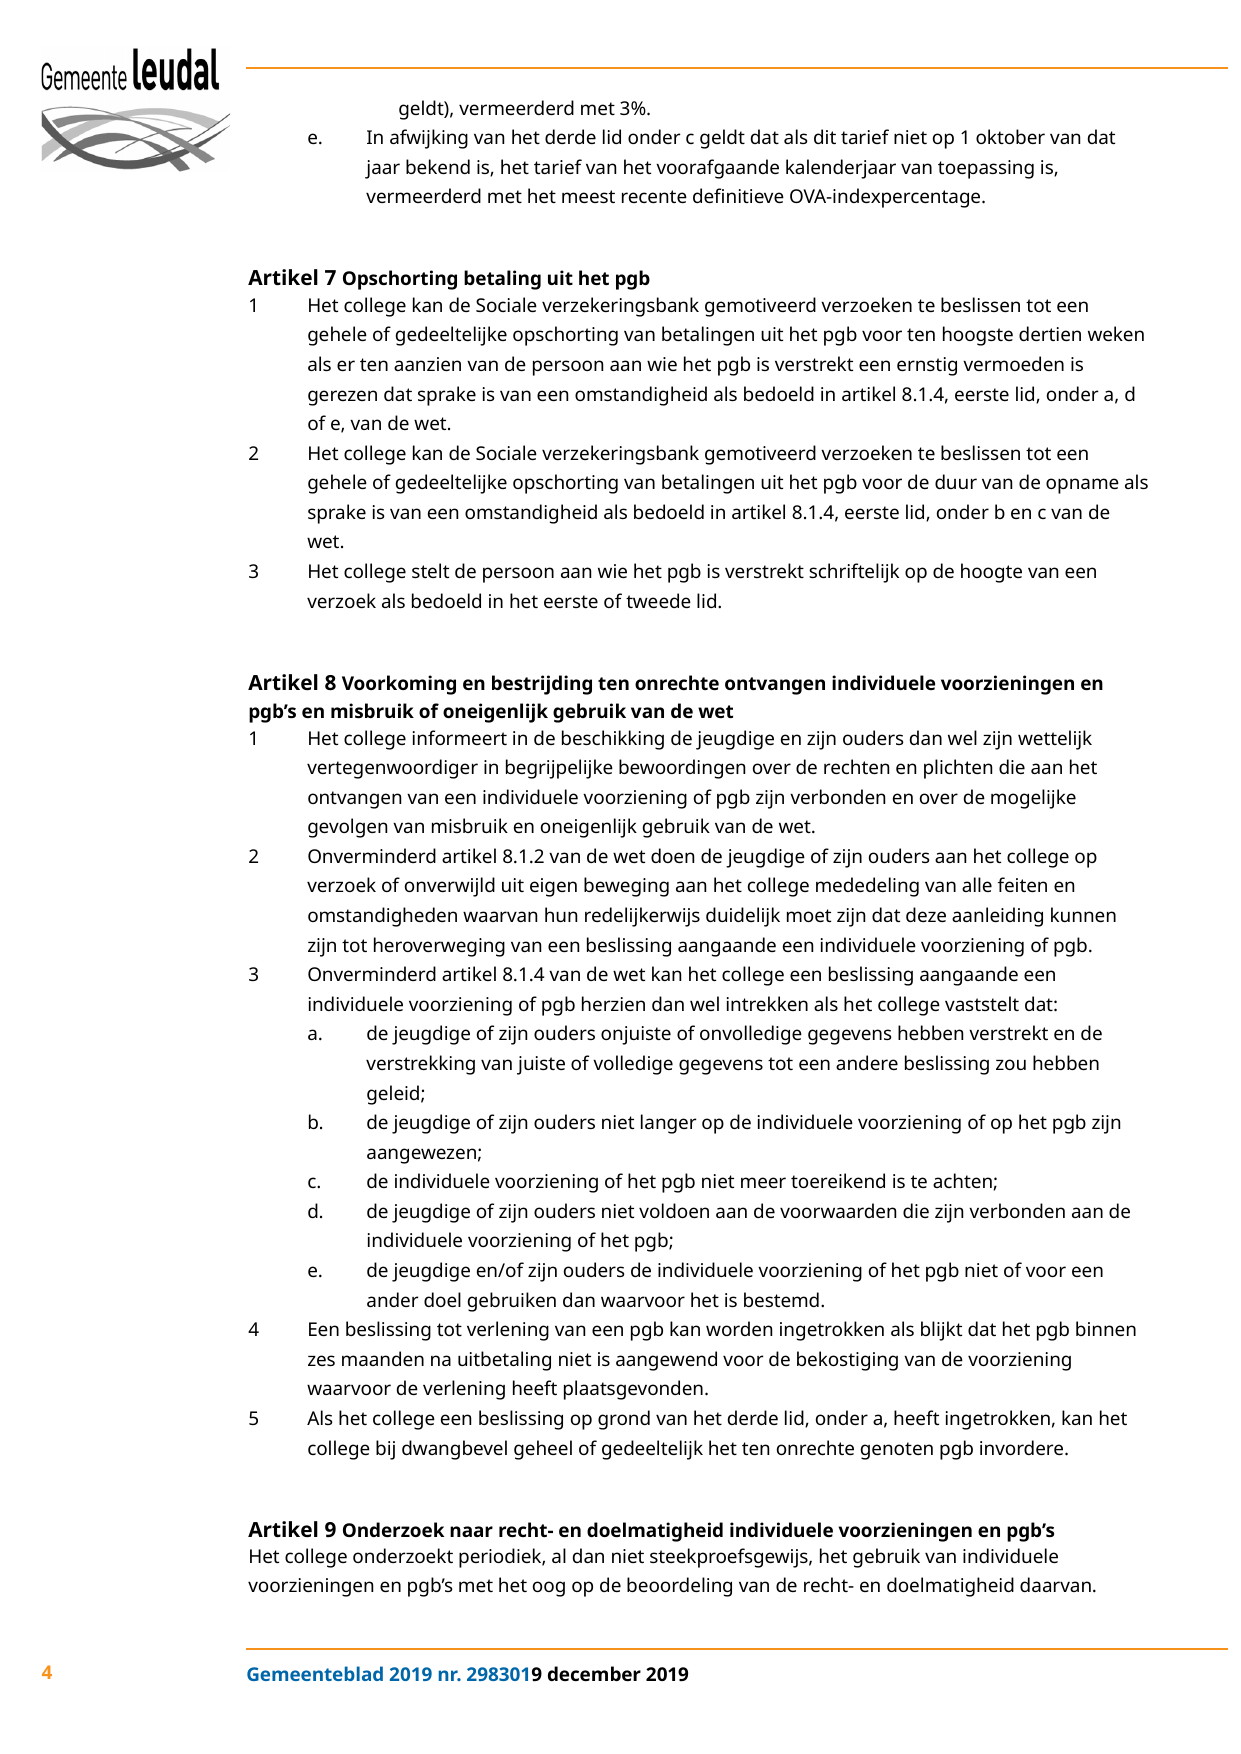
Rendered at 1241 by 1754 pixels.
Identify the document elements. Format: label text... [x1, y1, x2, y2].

text Artikel 9 Onderzoek naar recht- en doelmatigheid individuele voorzieningen en pgb’s [248, 1515, 1152, 1543]
list de individuele voorziening of het pgb niet meer toereikend is te achten; [307, 1168, 1152, 1194]
list In afwijking van het derde lid onder c geldt dat als dit tarief niet op 1 oktober van dat jaar bekend is, het tarief van het voorafgaande kalenderjaar van toepassing is, vermeerderd met het meest recente definitieve OVA-indexpercentage. [307, 124, 1152, 209]
list Het college stelt de persoon aan wie het pgb is verstrekt schriftelijk op de hoogte van een verzoek als bedoeld in het eerste of tweede lid. [248, 558, 1152, 613]
list Als het college een beslissing op grond van het derde lid, onder a, heeft ingetrokken, kan het college bij dwangbevel geheel of gedeeltelijk het ten onrechte genoten pgb invordere. [248, 1405, 1152, 1460]
list de jeugdige en/of zijn ouders de individuele voorziening of het pgb niet of voor een ander doel gebruiken dan waarvoor het is bestemd. [307, 1257, 1152, 1312]
picture [41, 47, 231, 172]
text Artikel 7 Opschorting betaling uit het pgb [248, 263, 1152, 292]
list Het college kan de Sociale verzekeringsbank gemotiveerd verzoeken te beslissen tot een gehele of gedeeltelijke opschorting van betalingen uit het pgb voor de duur van de opname als sprake is van een omstandigheid als bedoeld in artikel 8.1.4, eerste lid, onder b en c van de wet. [248, 440, 1152, 554]
list de jeugdige of zijn ouders niet langer op de individuele voorziening of op het pgb zijn aangewezen; [307, 1109, 1152, 1164]
list Onverminderd artikel 8.1.2 van de wet doen de jeugdige of zijn ouders aan het college op verzoek of onverwijld uit eigen beweging aan het college mededeling van alle feiten en omstandigheden waarvan hun redelijkerwijs duidelijk moet zijn dat deze aanleiding kunnen zijn tot heroverweging van een beslissing aangaande een individuele voorziening of pgb. [248, 843, 1152, 957]
list Het college kan de Sociale verzekeringsbank gemotiveerd verzoeken te beslissen tot een gehele of gedeeltelijke opschorting van betalingen uit het pgb voor ten hoogste dertien weken als er ten aanzien van de persoon aan wie het pgb is verstrekt een ernstig vermoeden is gerezen dat sprake is van een omstandigheid als bedoeld in artikel 8.1.4, eerste lid, onder a, d of e, van de wet. [248, 292, 1152, 436]
text Artikel 8 Voorkoming en bestrijding ten onrechte ontvangen individuele voorzieningen en pgb’s en misbruik of oneigenlijk gebruik van de wet [248, 668, 1152, 725]
list geldt), vermeerderd met 3%. [361, 95, 1152, 121]
list Het college informeert in de beschikking de jeugdige en zijn ouders dan wel zijn wettelijk vertegenwoordiger in begrijpelijke bewoordingen over de rechten en plichten die aan het ontvangen van een individuele voorziening of pgb zijn verbonden en over de mogelijke gevolgen van misbruik en oneigenlijk gebruik van de wet. [248, 725, 1152, 839]
text Het college onderzoekt periodiek, al dan niet steekproefsgewijs, het gebruik van individuele voorzieningen en pgb’s met het oog op de beoordeling van de recht- en doelmatigheid daarvan. [248, 1543, 1152, 1598]
list Een beslissing tot verlening van een pgb kan worden ingetrokken als blijkt dat het pgb binnen zes maanden na uitbetaling niet is aangewend voor de bekostiging van de voorziening waarvoor de verlening heeft plaatsgevonden. [248, 1316, 1152, 1401]
list de jeugdige of zijn ouders onjuiste of onvolledige gegevens hebben verstrekt en de verstrekking van juiste of volledige gegevens tot een andere beslissing zou hebben geleid; [307, 1021, 1152, 1105]
list de jeugdige of zijn ouders niet voldoen aan de voorwaarden die zijn verbonden aan de individuele voorziening of het pgb; [307, 1198, 1152, 1253]
list Onverminderd artikel 8.1.4 van de wet kan het college een beslissing aangaande een individuele voorziening of pgb herzien dan wel intrekken als het college vaststelt dat: [248, 961, 1152, 1017]
